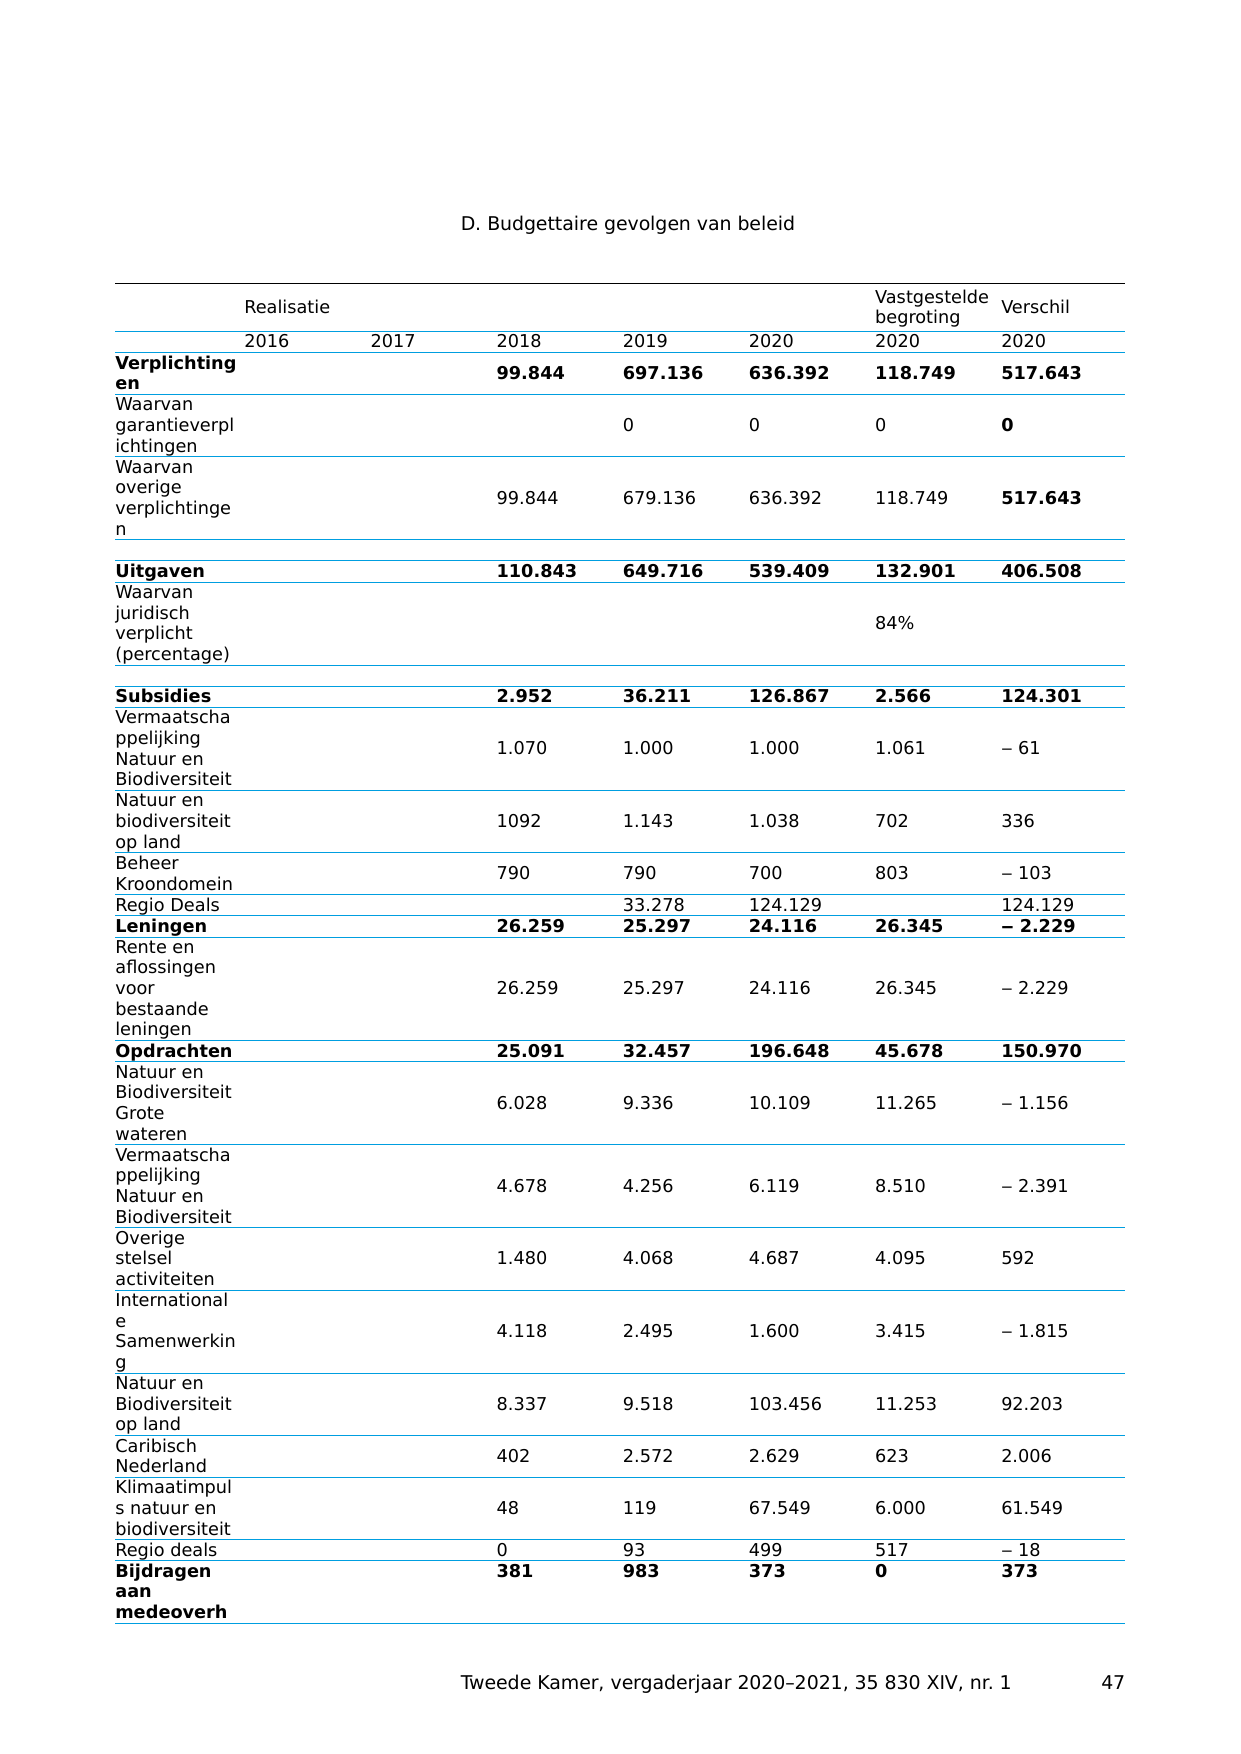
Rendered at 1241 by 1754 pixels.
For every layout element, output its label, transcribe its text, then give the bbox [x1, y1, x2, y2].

table_cell 118.749 [872, 353, 998, 394]
table_cell Internationale Samenwerking [115, 1291, 241, 1373]
table_cell [368, 895, 493, 915]
table_cell 196.648 [746, 1041, 872, 1061]
table_cell [368, 1041, 493, 1061]
table_cell [872, 540, 998, 560]
table_cell 9.336 [620, 1062, 746, 1144]
table_cell [494, 583, 620, 664]
table_cell 6.119 [746, 1145, 872, 1227]
table_cell 592 [998, 1228, 1125, 1289]
table_cell 45.678 [872, 1041, 998, 1061]
table_cell Vermaatschappelijking Natuur en Biodiversiteit [115, 708, 241, 790]
table_cell 3.415 [872, 1291, 998, 1373]
table_cell 1.000 [620, 708, 746, 790]
table_cell 0 [620, 395, 746, 456]
table_cell Opdrachten [115, 1041, 241, 1061]
table_cell 93 [620, 1540, 746, 1560]
table_cell Overige stelsel activiteiten [115, 1228, 241, 1289]
table_cell Vastgestelde begroting [872, 284, 998, 331]
table_cell Rente en aflossingen voor bestaande leningen [115, 938, 241, 1040]
table_cell [241, 895, 367, 915]
table_cell 99.844 [494, 457, 620, 539]
table_cell [115, 666, 241, 686]
table_cell Bijdragen aan medeoverh [115, 1561, 241, 1623]
table_cell 2.566 [872, 687, 998, 707]
table_cell 702 [872, 791, 998, 852]
table_cell [241, 938, 367, 1040]
table_cell [115, 284, 241, 331]
table_cell 2.629 [746, 1436, 872, 1477]
table_cell 790 [620, 853, 746, 894]
table_cell [241, 395, 367, 456]
table_cell 517 [872, 1540, 998, 1560]
table_cell 61.549 [998, 1478, 1125, 1539]
table_cell 36.211 [620, 687, 746, 707]
table_cell [746, 583, 872, 664]
table_cell Caribisch Nederland [115, 1436, 241, 1477]
table_cell 1.143 [620, 791, 746, 852]
table_cell 24.116 [746, 938, 872, 1040]
table_cell 2017 [368, 332, 493, 352]
table_cell [368, 666, 493, 686]
table_cell 0 [998, 395, 1125, 456]
table_cell [368, 1228, 493, 1289]
table_cell [368, 1478, 493, 1539]
table_header Budgettaire gevolgen van beleid Artikel 12 (bedragen x €1.000) [115, 258, 1125, 283]
table_cell 373 [998, 1561, 1125, 1623]
table_cell 697.136 [620, 353, 746, 394]
table_cell 26.259 [494, 916, 620, 936]
table_cell [494, 666, 620, 686]
table_cell 4.678 [494, 1145, 620, 1227]
table_cell Verplichtingen [115, 353, 241, 394]
table_cell 2018 [494, 332, 620, 352]
table_cell Natuur en Biodiversiteit op land [115, 1374, 241, 1435]
table_cell [368, 1374, 493, 1435]
table_cell Beheer Kroondomein [115, 853, 241, 894]
table_cell Realisatie [241, 284, 872, 331]
table_cell [368, 938, 493, 1040]
table_cell 8.337 [494, 1374, 620, 1435]
table_cell 124.129 [998, 895, 1125, 915]
table_cell Regio deals [115, 1540, 241, 1560]
table_cell [241, 1145, 367, 1227]
table_cell 636.392 [746, 353, 872, 394]
table_cell Uitgaven [115, 561, 241, 582]
table_cell 4.095 [872, 1228, 998, 1289]
table_cell Waarvan overige verplichtingen [115, 457, 241, 539]
table_cell 0 [494, 1540, 620, 1560]
table_cell 1.038 [746, 791, 872, 852]
table_cell [368, 916, 493, 936]
table_cell Vermaatschappelijking Natuur en Biodiversiteit [115, 1145, 241, 1227]
table_cell 132.901 [872, 561, 998, 582]
table_cell [494, 395, 620, 456]
table_cell Natuur en Biodiversiteit Grote wateren [115, 1062, 241, 1144]
table_cell [241, 561, 367, 582]
title D. Budgettaire gevolgen van beleid [461, 213, 1125, 235]
table_cell 4.256 [620, 1145, 746, 1227]
table_cell 1.061 [872, 708, 998, 790]
table_cell 32.457 [620, 1041, 746, 1061]
table_cell 517.643 [998, 457, 1125, 539]
table_cell [998, 540, 1125, 560]
table_cell [872, 666, 998, 686]
table_cell [368, 1145, 493, 1227]
table_cell 118.749 [872, 457, 998, 539]
table_cell 0 [746, 395, 872, 456]
table_cell [368, 1540, 493, 1560]
table_cell [368, 1062, 493, 1144]
table_cell 1092 [494, 791, 620, 852]
table_cell [241, 1041, 367, 1061]
table_cell 700 [746, 853, 872, 894]
table_cell 150.970 [998, 1041, 1125, 1061]
table_cell 623 [872, 1436, 998, 1477]
table_cell 33.278 [620, 895, 746, 915]
table_cell ‒ 2.391 [998, 1145, 1125, 1227]
table_cell ‒ 103 [998, 853, 1125, 894]
table_cell 11.265 [872, 1062, 998, 1144]
table_cell ‒ 18 [998, 1540, 1125, 1560]
table_cell 336 [998, 791, 1125, 852]
table_cell 8.510 [872, 1145, 998, 1227]
table_cell 99.844 [494, 353, 620, 394]
table_cell ‒ 2.229 [998, 916, 1125, 936]
table_cell Klimaatimpuls natuur en biodiversiteit [115, 1478, 241, 1539]
table_cell [241, 1062, 367, 1144]
table_cell [620, 666, 746, 686]
table_cell 26.345 [872, 916, 998, 936]
table_cell [115, 540, 241, 560]
table_cell 2020 [872, 332, 998, 352]
table_cell [241, 1436, 367, 1477]
table_cell [241, 1561, 367, 1623]
table_cell 2.495 [620, 1291, 746, 1373]
table_cell 25.091 [494, 1041, 620, 1061]
table_cell [998, 666, 1125, 686]
table_cell 0 [872, 395, 998, 456]
table_cell 1.070 [494, 708, 620, 790]
table_cell 499 [746, 1540, 872, 1560]
table_cell [746, 540, 872, 560]
table_cell [872, 895, 998, 915]
table_cell ‒ 1.156 [998, 1062, 1125, 1144]
table_cell 1.480 [494, 1228, 620, 1289]
table_cell 4.118 [494, 1291, 620, 1373]
table_cell [241, 666, 367, 686]
table_cell ‒ 2.229 [998, 938, 1125, 1040]
table_cell 119 [620, 1478, 746, 1539]
table_cell [368, 353, 493, 394]
table_cell [241, 1228, 367, 1289]
table_cell [368, 1561, 493, 1623]
table_cell [241, 791, 367, 852]
table_cell 11.253 [872, 1374, 998, 1435]
table_cell [494, 540, 620, 560]
table_cell 9.518 [620, 1374, 746, 1435]
table_cell [368, 457, 493, 539]
table_cell [241, 687, 367, 707]
table_cell 2020 [746, 332, 872, 352]
table_cell [368, 1291, 493, 1373]
table_cell 10.109 [746, 1062, 872, 1144]
table_cell 92.203 [998, 1374, 1125, 1435]
table_cell [368, 395, 493, 456]
table_cell 649.716 [620, 561, 746, 582]
table_cell 790 [494, 853, 620, 894]
table_cell 4.068 [620, 1228, 746, 1289]
table_cell 6.000 [872, 1478, 998, 1539]
table_cell 381 [494, 1561, 620, 1623]
table_cell [241, 540, 367, 560]
table_cell 539.409 [746, 561, 872, 582]
table_cell Waarvan juridisch verplicht (percentage) [115, 583, 241, 664]
table_cell 1.600 [746, 1291, 872, 1373]
table_cell [368, 687, 493, 707]
table_cell [368, 540, 493, 560]
table_cell 983 [620, 1561, 746, 1623]
table_cell [368, 708, 493, 790]
table_cell [620, 583, 746, 664]
table_cell Subsidies [115, 687, 241, 707]
table_cell 67.549 [746, 1478, 872, 1539]
table_cell [368, 1436, 493, 1477]
table_cell 26.259 [494, 938, 620, 1040]
table_cell 26.345 [872, 938, 998, 1040]
table_cell 517.643 [998, 353, 1125, 394]
table_cell 803 [872, 853, 998, 894]
table_cell [241, 1291, 367, 1373]
table_cell 48 [494, 1478, 620, 1539]
table_cell [241, 853, 367, 894]
table_cell 4.687 [746, 1228, 872, 1289]
table_cell [494, 895, 620, 915]
table_cell 84% [872, 583, 998, 664]
table_cell [241, 708, 367, 790]
table_cell 25.297 [620, 938, 746, 1040]
table_cell 126.867 [746, 687, 872, 707]
table_cell 0 [872, 1561, 998, 1623]
table_cell 124.301 [998, 687, 1125, 707]
table_cell [241, 1478, 367, 1539]
table_cell [998, 583, 1125, 664]
table_cell 2019 [620, 332, 746, 352]
table_cell [115, 332, 241, 352]
table_cell 2020 [998, 332, 1125, 352]
table_cell 124.129 [746, 895, 872, 915]
table_cell [368, 791, 493, 852]
table_cell 636.392 [746, 457, 872, 539]
table_cell [241, 1374, 367, 1435]
table_cell [368, 561, 493, 582]
table_cell [368, 583, 493, 664]
table_cell [620, 540, 746, 560]
table_cell [241, 457, 367, 539]
table_cell 24.116 [746, 916, 872, 936]
table_cell Leningen [115, 916, 241, 936]
table_cell 373 [746, 1561, 872, 1623]
table_cell Waarvan garantieverplichtingen [115, 395, 241, 456]
table_cell [746, 666, 872, 686]
table_cell Verschil [998, 284, 1125, 331]
table_cell [241, 583, 367, 664]
table_cell 103.456 [746, 1374, 872, 1435]
table_cell 2016 [241, 332, 367, 352]
table_cell ‒ 61 [998, 708, 1125, 790]
table_cell [241, 916, 367, 936]
table_cell 1.000 [746, 708, 872, 790]
table_cell Regio Deals [115, 895, 241, 915]
table_cell ‒ 1.815 [998, 1291, 1125, 1373]
table_cell [241, 1540, 367, 1560]
table_cell 2.006 [998, 1436, 1125, 1477]
table_cell Natuur en biodiversiteit op land [115, 791, 241, 852]
table_cell 406.508 [998, 561, 1125, 582]
table_cell 6.028 [494, 1062, 620, 1144]
table_cell 2.952 [494, 687, 620, 707]
table_cell 679.136 [620, 457, 746, 539]
table_cell 402 [494, 1436, 620, 1477]
table_cell [241, 353, 367, 394]
table_cell 110.843 [494, 561, 620, 582]
table_cell [368, 853, 493, 894]
table_cell 2.572 [620, 1436, 746, 1477]
table_cell 25.297 [620, 916, 746, 936]
